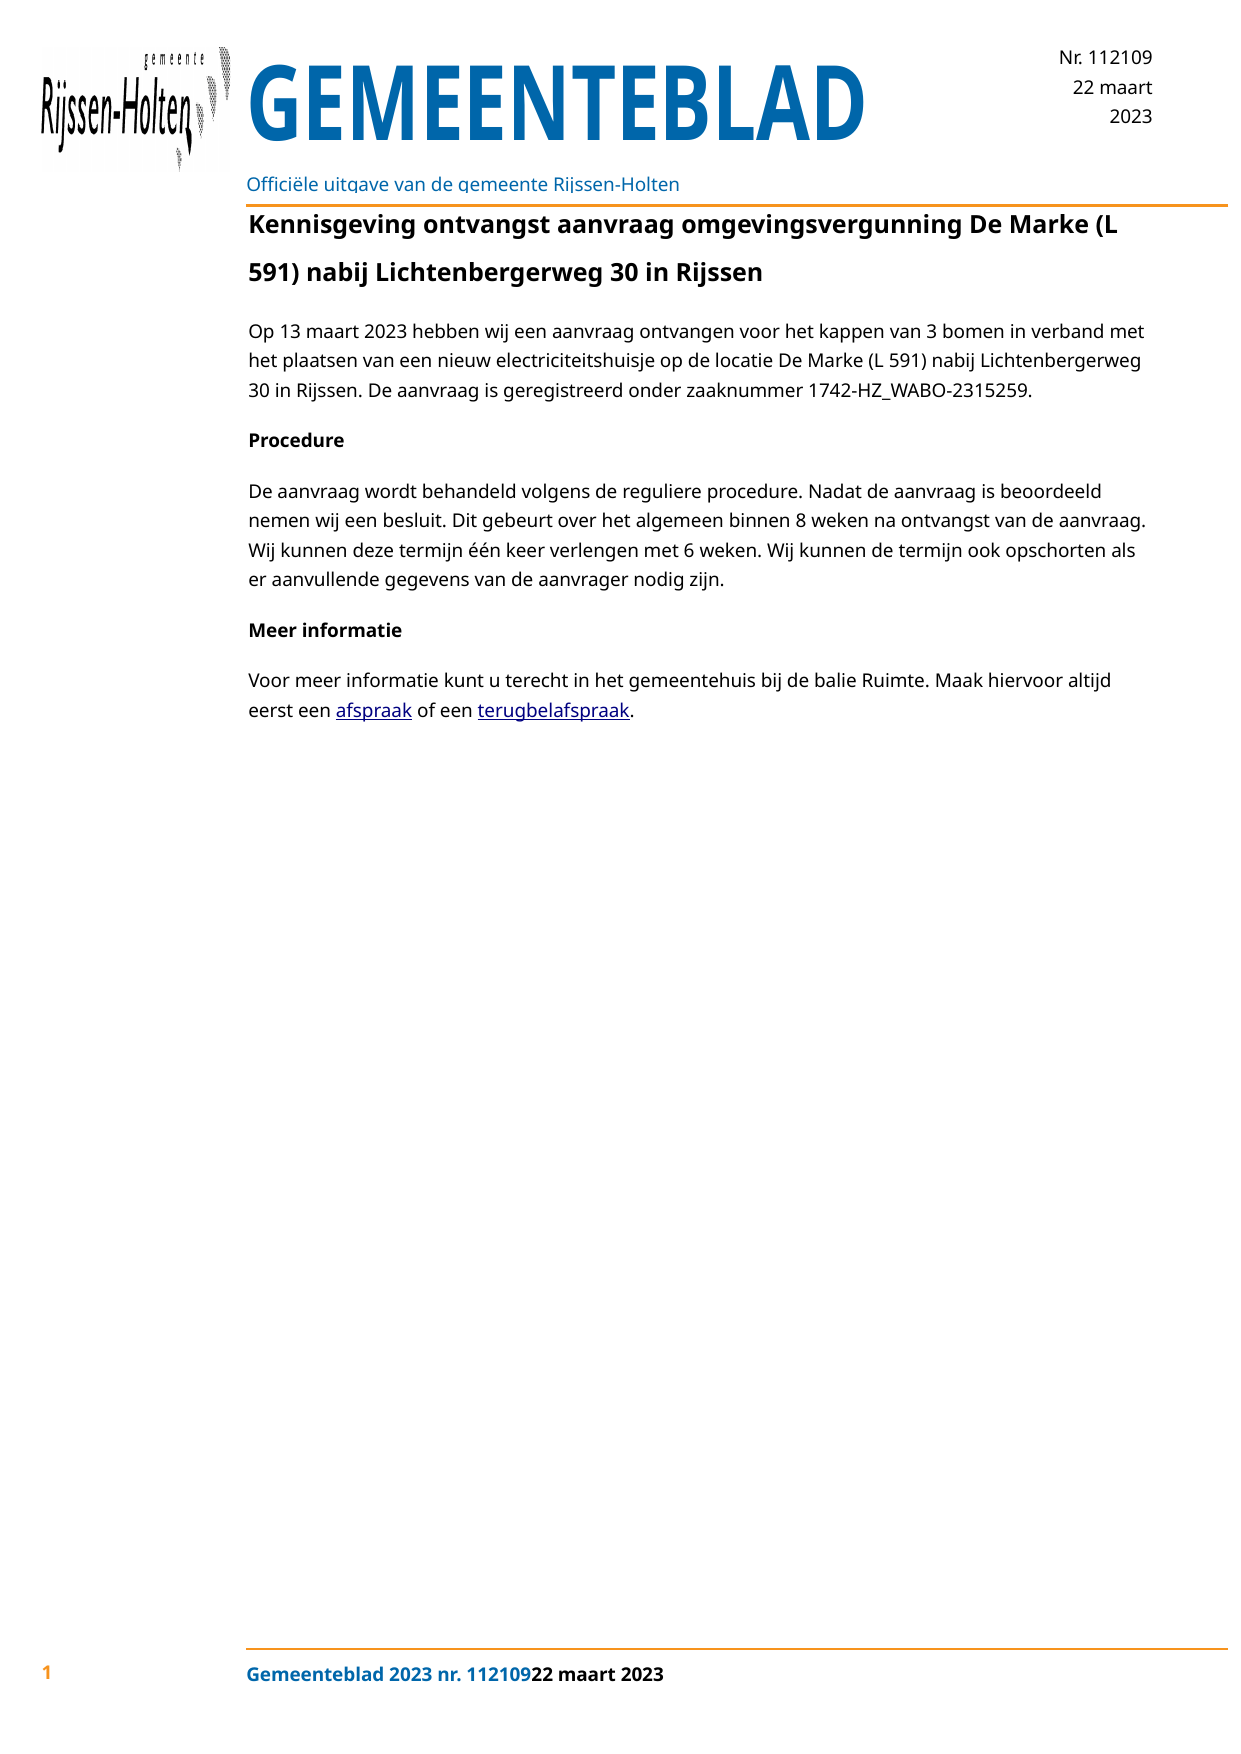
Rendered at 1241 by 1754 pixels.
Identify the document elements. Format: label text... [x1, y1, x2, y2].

text De aanvraag wordt behandeld volgens de reguliere procedure. Nadat de aanvraag is beoordeeld nemen wij een besluit. Dit gebeurt over het algemeen binnen 8 weken na ontvangst van de aanvraag. Wij kunnen deze termijn één keer verlengen met 6 weken. Wij kunnen de termijn ook opschorten als er aanvullende gegevens van de aanvrager nodig zijn. [248, 478, 1152, 592]
text Procedure [248, 427, 1152, 453]
picture [41, 47, 231, 172]
text Meer informatie [248, 617, 1152, 643]
text Op 13 maart 2023 hebben wij een aanvraag ontvangen voor het kappen van 3 bomen in verband met het plaatsen van een nieuw electriciteitshuisje op de locatie De Marke (L 591) nabij Lichtenbergerweg 30 in Rijssen. De aanvraag is geregistreerd onder zaaknummer 1742-HZ_WABO-2315259. [248, 318, 1152, 403]
text Voor meer informatie kunt u terecht in het gemeentehuis bij de balie Ruimte. Maak hiervoor altijd eerst een afspraak of een terugbelafspraak. [248, 667, 1152, 723]
text Kennisgeving ontvangst aanvraag omgevingsvergunning De Marke (L 591) nabij Lichtenbergerweg 30 in Rijssen [248, 207, 1152, 288]
